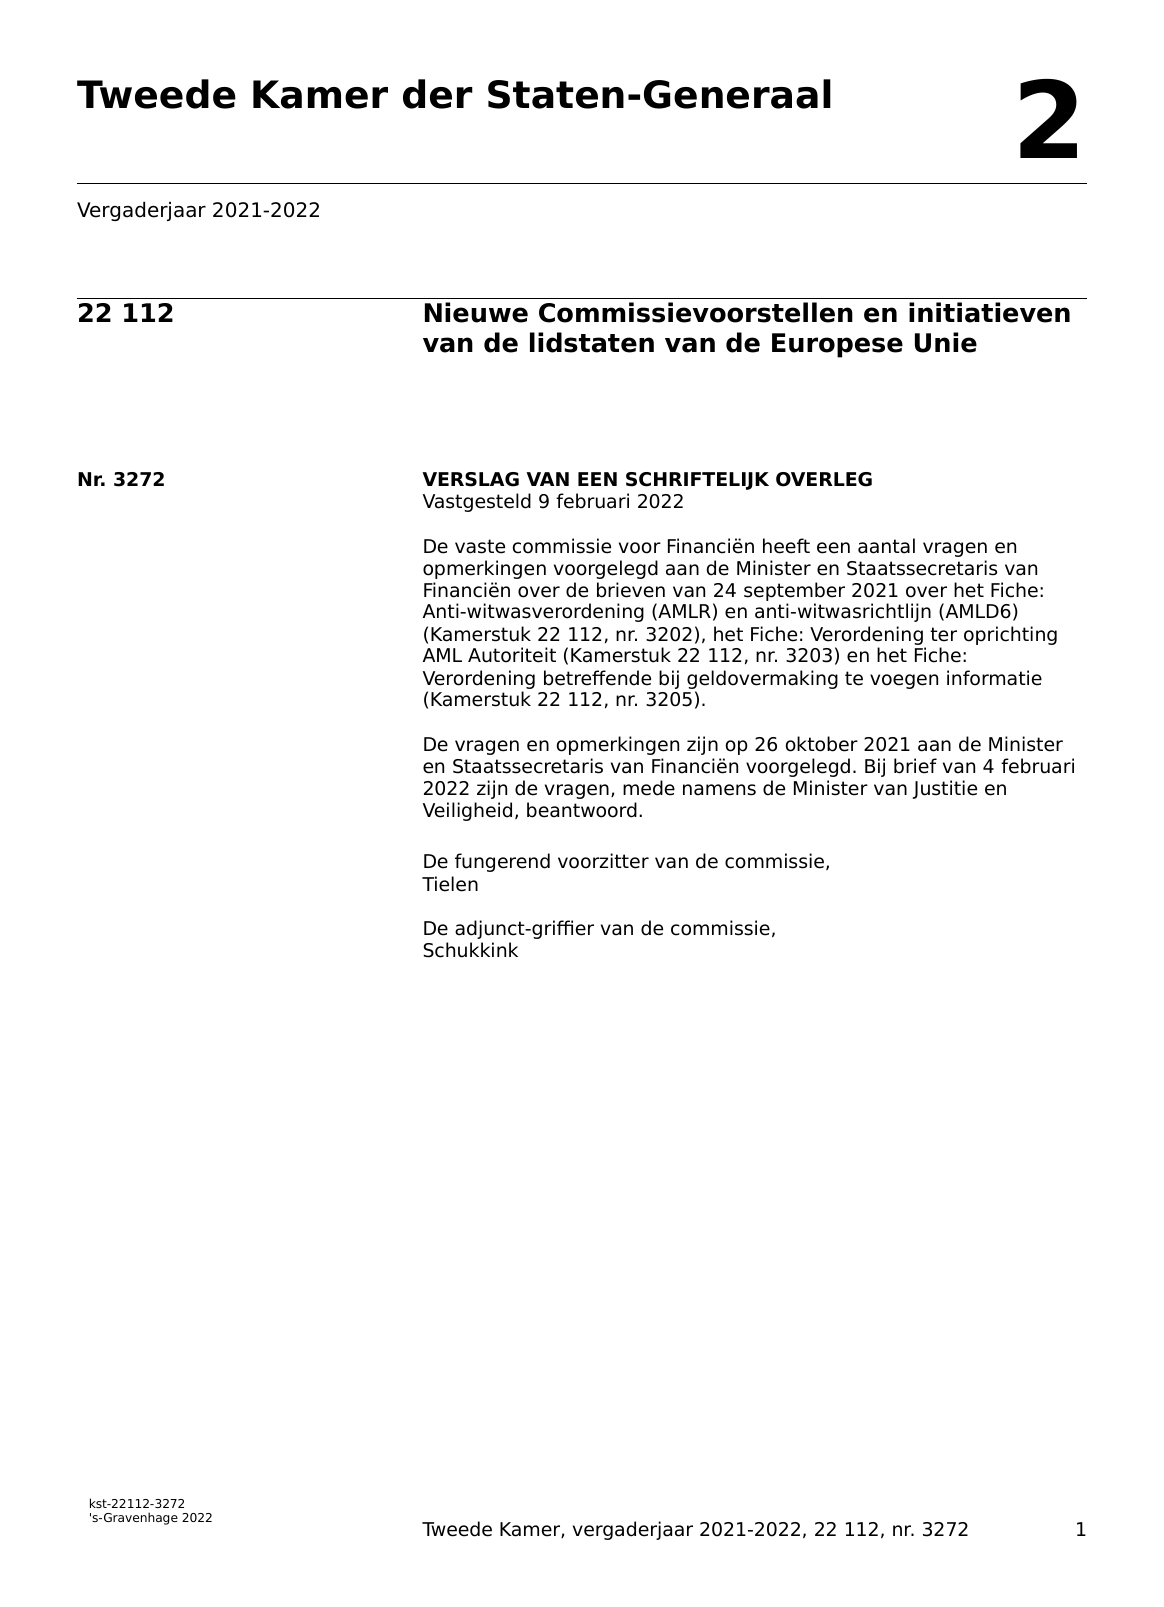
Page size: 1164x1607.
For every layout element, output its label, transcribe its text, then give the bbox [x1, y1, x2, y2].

subtitle 22 112 Nieuwe Commissievoorstellen en initiatieven van de lidstaten van de Europese Unie [77, 299, 1087, 358]
text De vragen en opmerkingen zijn op 26 oktober 2021 aan de Minister en Staatssecretaris van Financiën voorgelegd. Bij brief van 4 februari 2022 zijn de vragen, mede namens de Minister van Justitie en Veiligheid, beantwoord. [422, 733, 1087, 821]
text De vaste commissie voor Financiën heeft een aantal vragen en opmerkingen voorgelegd aan de Minister en Staatssecretaris van Financiën over de brieven van 24 september 2021 over het Fiche: Anti-witwasverordening (AMLR) en anti-witwasrichtlijn (AMLD6) (Kamerstuk 22 112, nr. 3202), het Fiche: Verordening ter oprichting AML Autoriteit (Kamerstuk 22 112, nr. 3203) en het Fiche: Verordening betreffende bij geldovermaking te voegen informatie (Kamerstuk 22 112, nr. 3205). [422, 536, 1087, 711]
text kst-22112-3272 [88, 1497, 323, 1511]
table_cell Vergaderjaar 2021-2022 [77, 184, 1087, 298]
text Vastgesteld 9 februari 2022 [422, 491, 1087, 513]
table_header 2 [886, 59, 1087, 183]
text De adjunct-griffier van de commissie, Schukkink [422, 918, 1087, 962]
text De fungerend voorzitter van de commissie, Tielen [422, 851, 1087, 895]
text 's-Gravenhage 2022 [88, 1511, 323, 1525]
subtitle Nr. 3272 VERSLAG VAN EEN SCHRIFTELIJK OVERLEG [77, 469, 1087, 491]
table_header Tweede Kamer der Staten-Generaal [77, 59, 886, 183]
